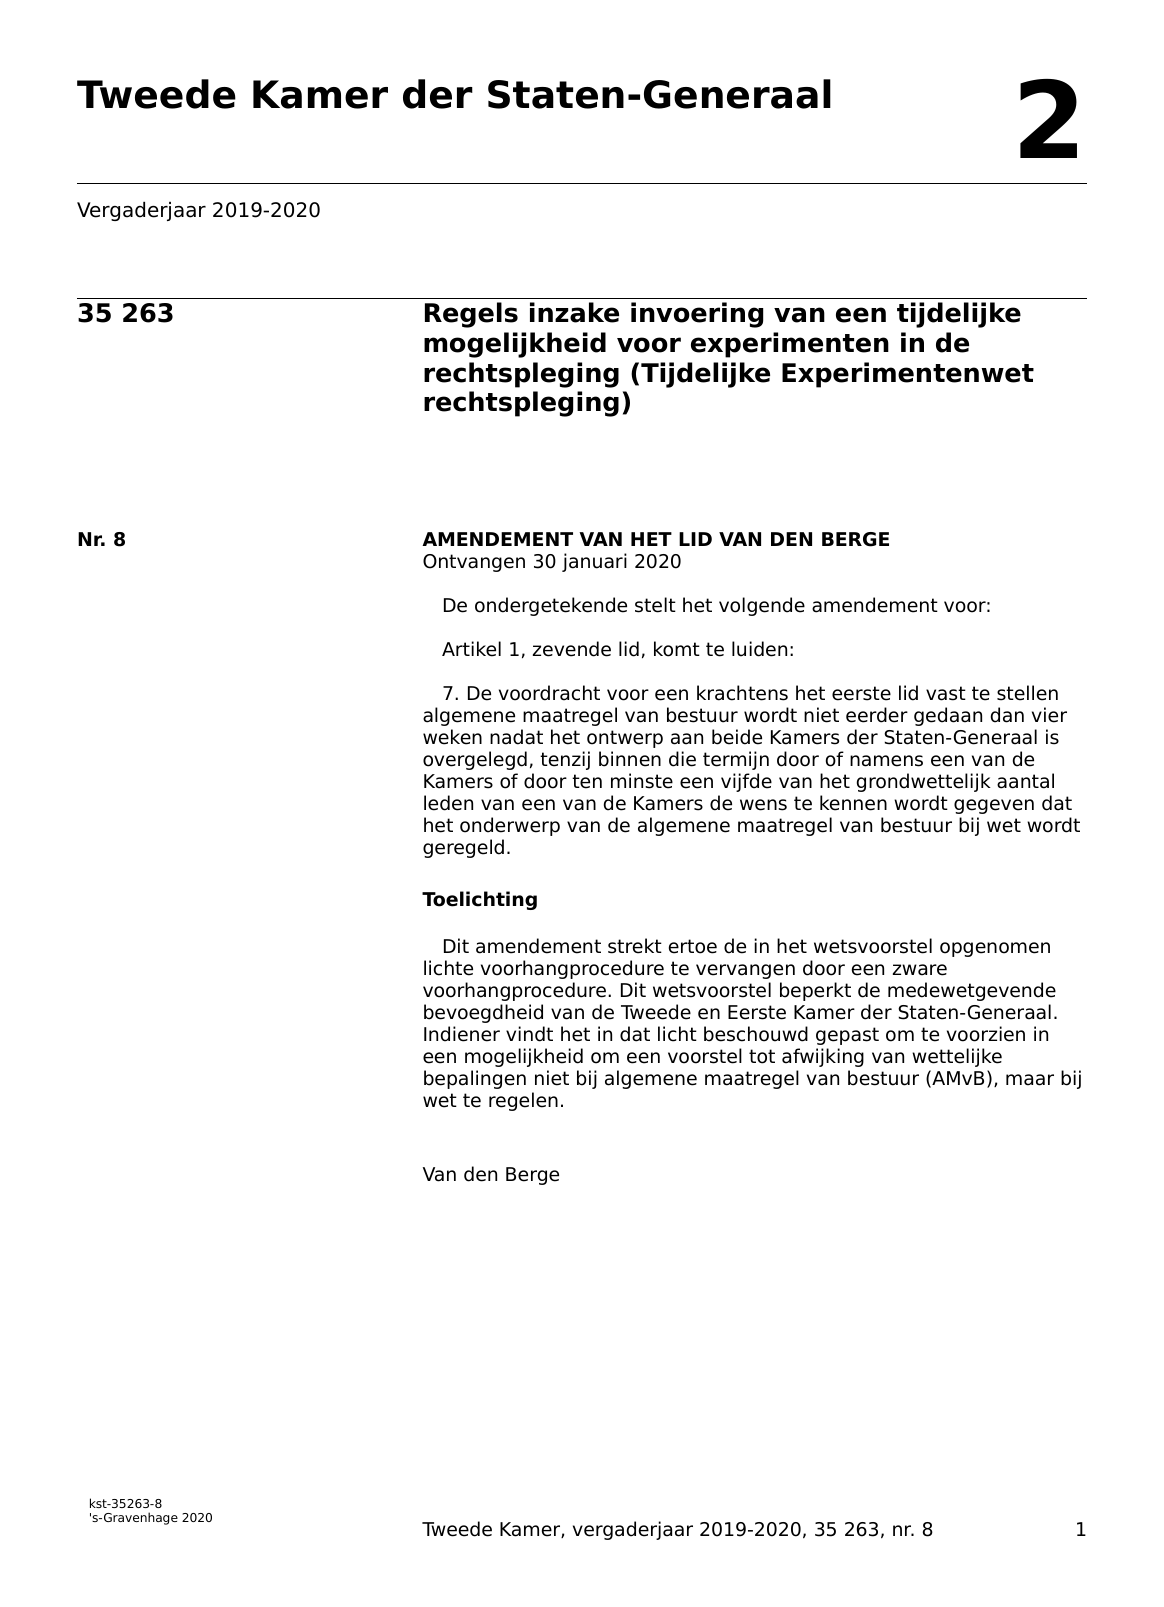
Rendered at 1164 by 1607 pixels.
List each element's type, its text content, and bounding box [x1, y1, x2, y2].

text Ontvangen 30 januari 2020 [422, 551, 1087, 573]
text Dit amendement strekt ertoe de in het wetsvoorstel opgenomen lichte voorhangprocedure te vervangen door een zware voorhangprocedure. Dit wetsvoorstel beperkt de medewetgevende bevoegdheid van de Tweede en Eerste Kamer der Staten-Generaal. Indiener vindt het in dat licht beschouwd gepast om te voorzien in een mogelijkheid om een voorstel tot afwijking van wettelijke bepalingen niet bij algemene maatregel van bestuur (AMvB), maar bij wet te regelen. [422, 936, 1087, 1112]
text 7. De voordracht voor een krachtens het eerste lid vast te stellen algemene maatregel van bestuur wordt niet eerder gedaan dan vier weken nadat het ontwerp aan beide Kamers der Staten-Generaal is overgelegd, tenzij binnen die termijn door of namens een van de Kamers of door ten minste een vijfde van het grondwettelijk aantal leden van een van de Kamers de wens te kennen wordt gegeven dat het onderwerp van de algemene maatregel van bestuur bij wet wordt geregeld. [422, 683, 1087, 859]
subtitle Toelichting [422, 889, 1087, 911]
subtitle 35 263 Regels inzake invoering van een tijdelijke mogelijkheid voor experimenten in de rechtspleging (Tijdelijke Experimentenwet rechtspleging) [77, 299, 1087, 418]
text Artikel 1, zevende lid, komt te luiden: [422, 639, 1087, 661]
text Van den Berge [422, 1142, 1087, 1186]
text 's-Gravenhage 2020 [88, 1511, 323, 1525]
text kst-35263-8 [88, 1497, 323, 1511]
table_header 2 [886, 59, 1087, 183]
text De ondergetekende stelt het volgende amendement voor: [422, 595, 1087, 617]
table_cell Vergaderjaar 2019-2020 [77, 184, 1087, 298]
table_header Tweede Kamer der Staten-Generaal [77, 59, 886, 183]
subtitle Nr. 8 AMENDEMENT VAN HET LID VAN DEN BERGE [77, 529, 1087, 551]
